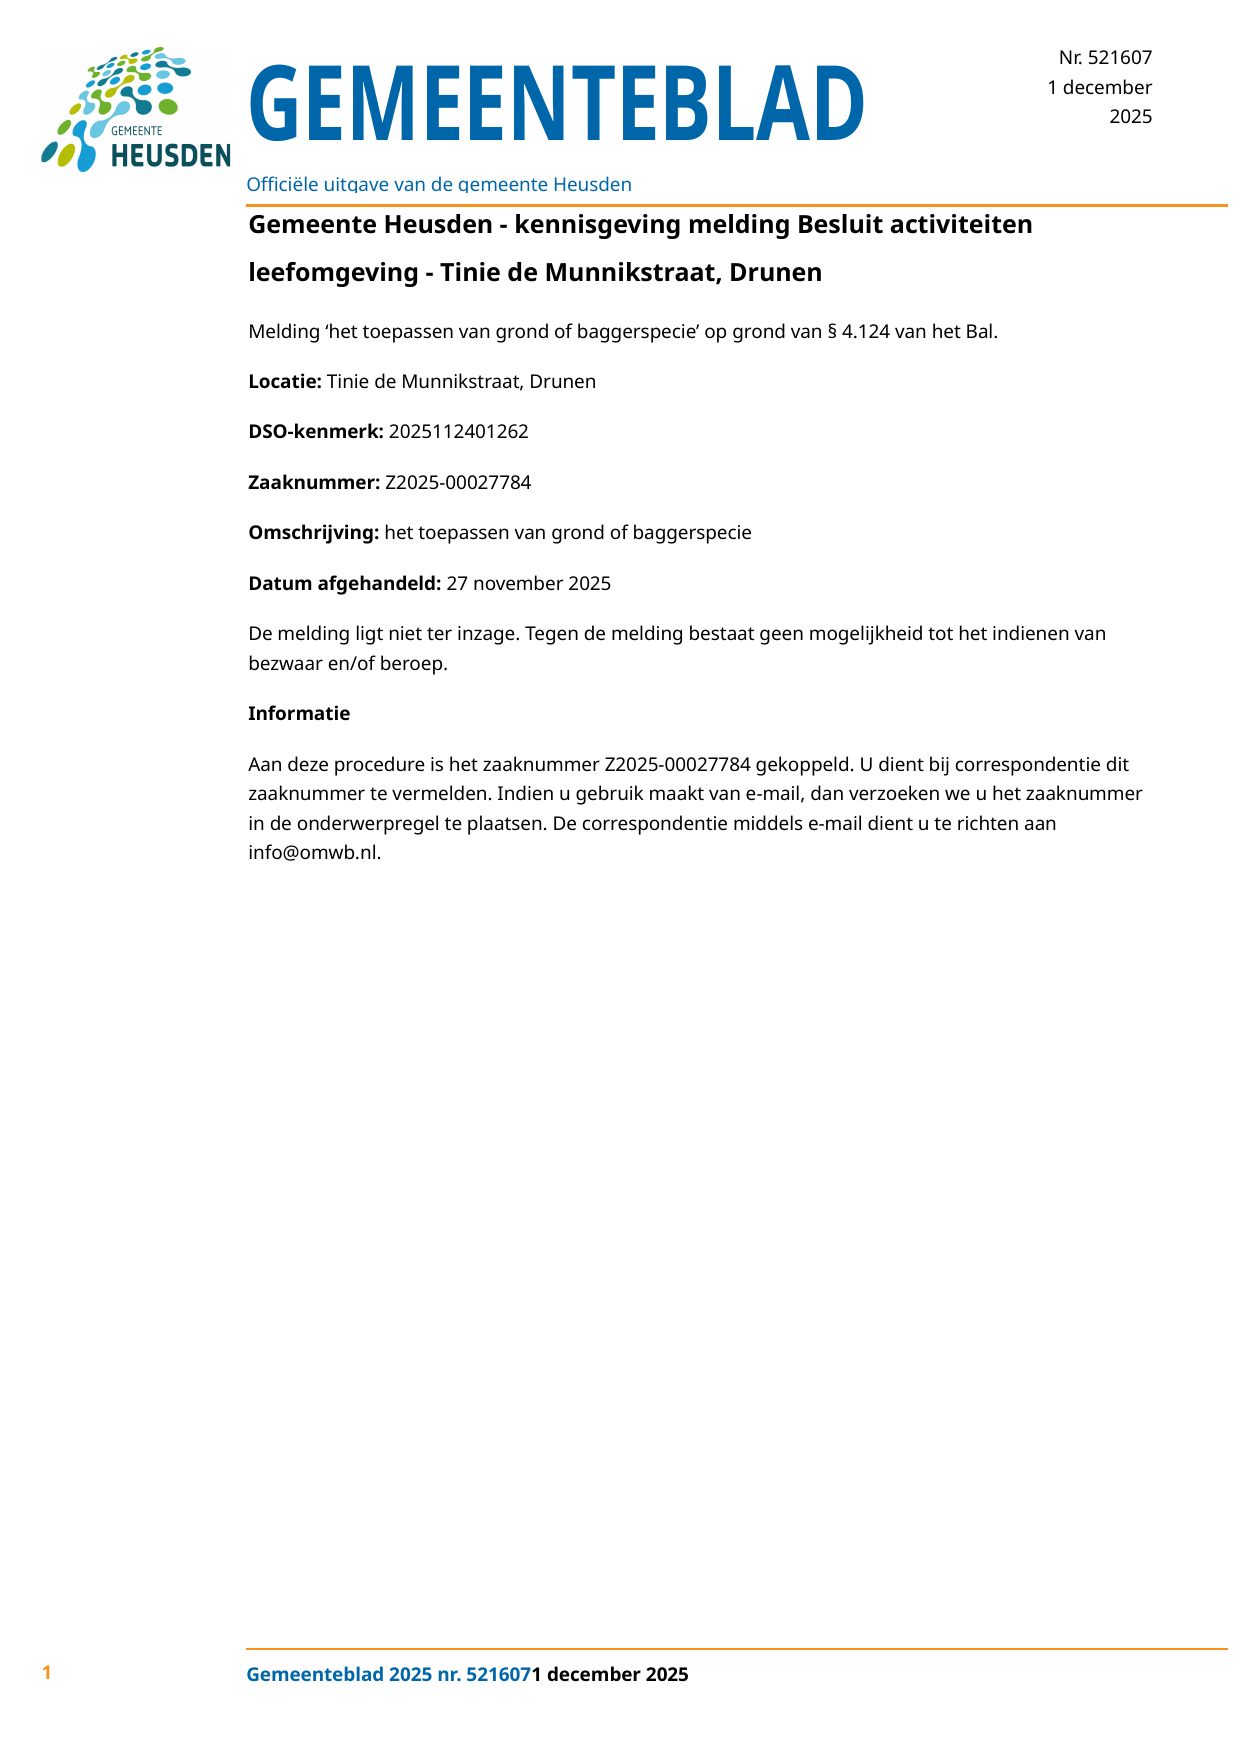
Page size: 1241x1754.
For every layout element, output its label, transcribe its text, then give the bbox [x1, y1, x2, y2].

text Datum afgehandeld: 27 november 2025 [248, 570, 1152, 596]
text Omschrijving: het toepassen van grond of baggerspecie [248, 519, 1152, 545]
picture [41, 47, 231, 172]
text De melding ligt niet ter inzage. Tegen de melding bestaat geen mogelijkheid tot het indienen van bezwaar en/of beroep. [248, 620, 1152, 676]
text Informatie [248, 700, 1152, 726]
text Zaaknummer: Z2025-00027784 [248, 469, 1152, 495]
text Melding ‘het toepassen van grond of baggerspecie’ op grond van § 4.124 van het Bal. [248, 318, 1152, 344]
text Aan deze procedure is het zaaknummer Z2025-00027784 gekoppeld. U dient bij correspondentie dit zaaknummer te vermelden. Indien u gebruik maakt van e-mail, dan verzoeken we u het zaaknummer in de onderwerpregel te plaatsen. De correspondentie middels e-mail dient u te richten aan info@omwb.nl. [248, 751, 1152, 865]
text Gemeente Heusden - kennisgeving melding Besluit activiteiten leefomgeving - Tinie de Munnikstraat, Drunen [248, 207, 1152, 288]
text DSO-kenmerk: 2025112401262 [248, 419, 1152, 444]
text Locatie: Tinie de Munnikstraat, Drunen [248, 368, 1152, 394]
